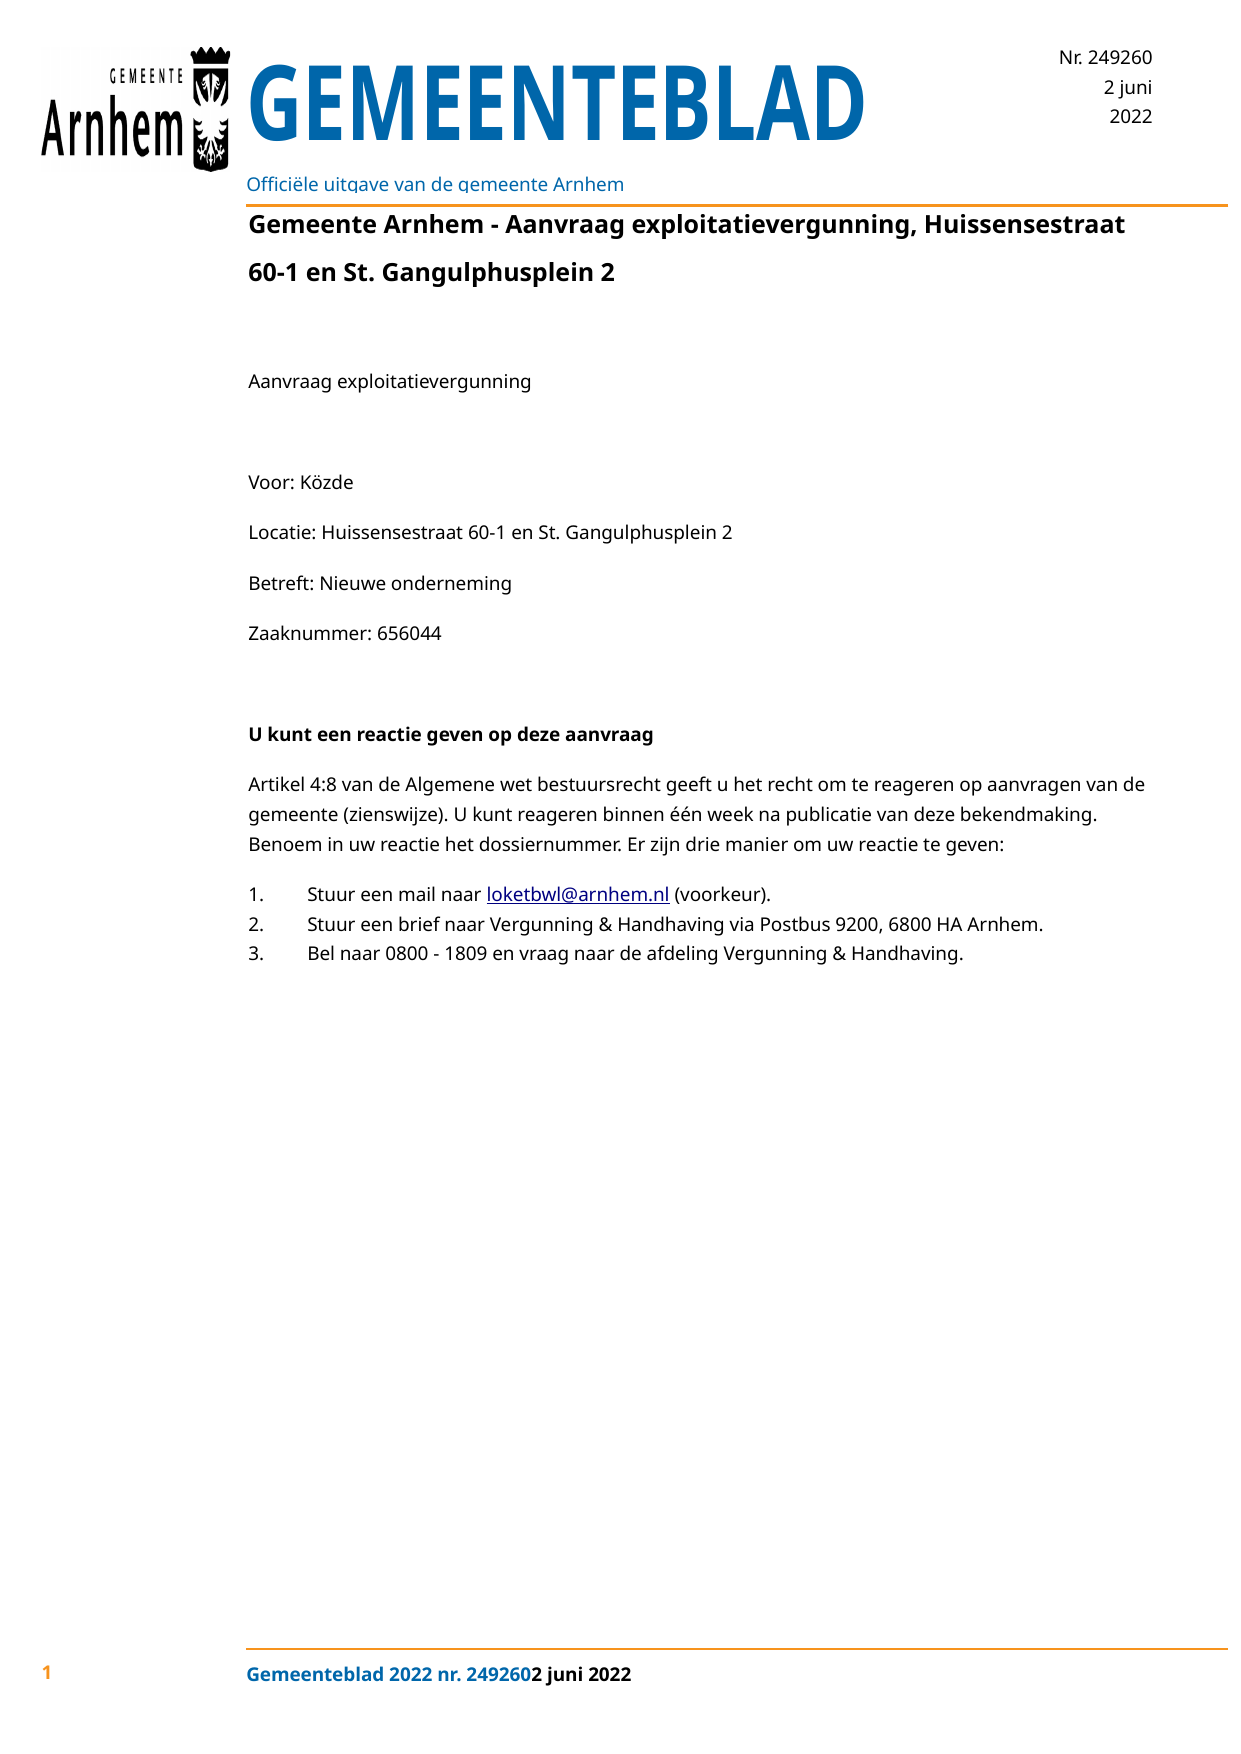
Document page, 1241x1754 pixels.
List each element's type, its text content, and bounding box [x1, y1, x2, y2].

text Gemeente Arnhem - Aanvraag exploitatievergunning, Huissensestraat 60-1 en St. Gangulphusplein 2 [248, 207, 1152, 288]
text Locatie: Huissensestraat 60-1 en St. Gangulphusplein 2 [248, 519, 1152, 545]
picture [41, 47, 231, 172]
text Zaaknummer: 656044 [248, 620, 1152, 646]
text Voor: Közde [248, 469, 1152, 495]
text Betreft: Nieuwe onderneming [248, 570, 1152, 596]
list Stuur een brief naar Vergunning & Handhaving via Postbus 9200, 6800 HA Arnhem. [248, 911, 1152, 937]
list Stuur een mail naar loketbwl@arnhem.nl (voorkeur). [248, 881, 1152, 907]
text Artikel 4:8 van de Algemene wet bestuursrecht geeft u het recht om te reageren op aanvragen van de gemeente (zienswijze). U kunt reageren binnen één week na publicatie van deze bekendmaking. Benoem in uw reactie het dossiernummer. Er zijn drie manier om uw reactie te geven: [248, 772, 1152, 857]
text U kunt een reactie geven op deze aanvraag [248, 721, 1152, 747]
list Bel naar 0800 - 1809 en vraag naar de afdeling Vergunning & Handhaving. [248, 940, 1152, 966]
text Aanvraag exploitatievergunning [248, 368, 1152, 394]
